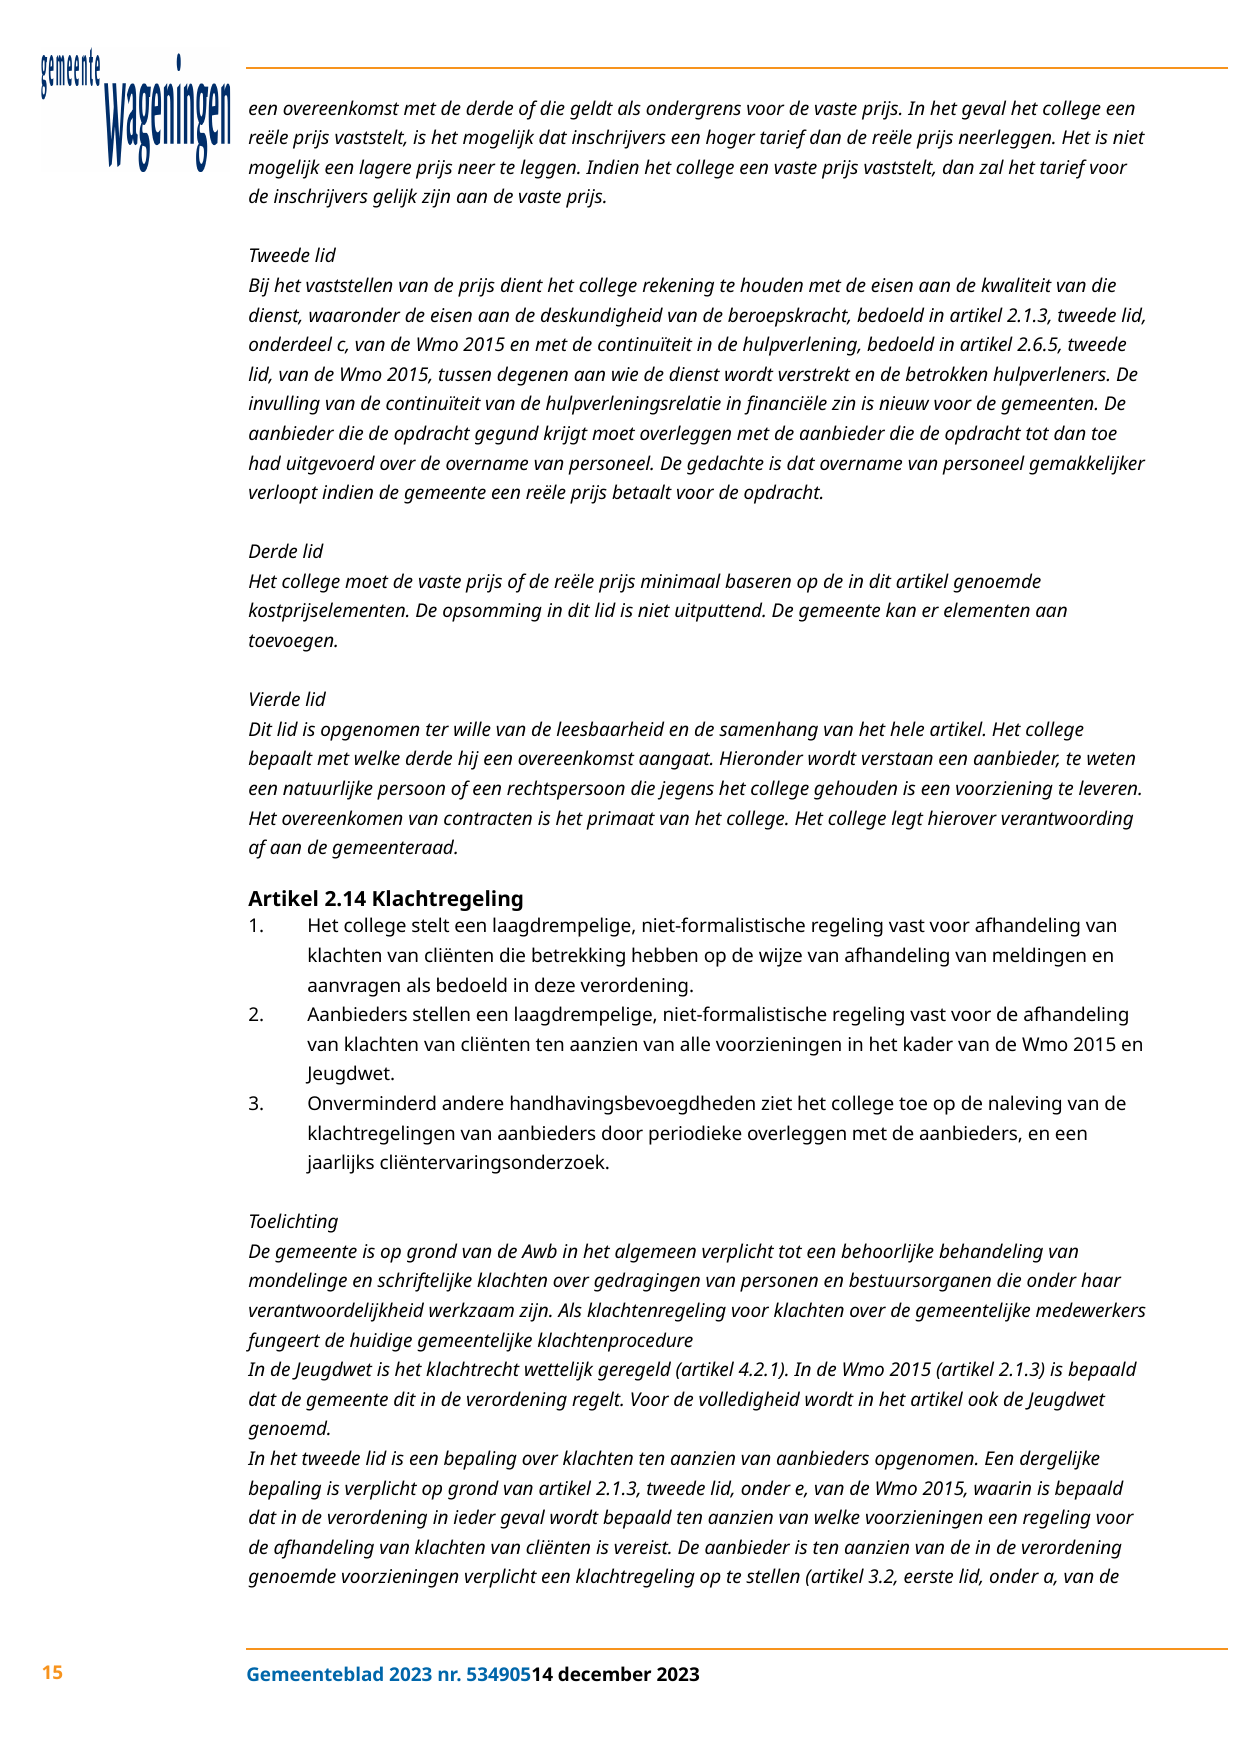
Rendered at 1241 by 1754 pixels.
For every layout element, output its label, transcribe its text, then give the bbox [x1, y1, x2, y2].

table_header Toelichting De gemeente is op grond van de Awb in het algemeen verplicht tot een behoorlijke behandeling van mondelinge en schriftelijke klachten over gedragingen van personen en bestuursorganen die onder haar verantwoordelijkheid werkzaam zijn. Als klachtenregeling voor klachten over de gemeentelijke medewerkers fungeert de huidige gemeentelijke klachtenprocedure In de Jeugdwet is het klachtrecht wettelijk geregeld (artikel 4.2.1). In de Wmo 2015 (artikel 2.1.3) is bepaald dat de gemeente dit in de verordening regelt. Voor de volledigheid wordt in het artikel ook de Jeugdwet genoemd. In het tweede lid is een bepaling over klachten ten aanzien van aanbieders opgenomen. Een dergelijke bepaling is verplicht op grond van artikel 2.1.3, tweede lid, onder e, van de Wmo 2015, waarin is bepaald dat in de verordening in ieder geval wordt bepaald ten aanzien van welke voorzieningen een regeling voor de afhandeling van klachten van cliënten is vereist. De aanbieder is ten aanzien van de in de verordening genoemde voorzieningen verplicht een klachtregeling op te stellen (artikel 3.2, eerste lid, onder a, van de [248, 1209, 1152, 1589]
picture [41, 47, 231, 172]
list Onverminderd andere handhavingsbevoegdheden ziet het college toe op de naleving van de klachtregelingen van aanbieders door periodieke overleggen met de aanbieders, en een jaarlijks cliëntervaringsonderzoek. [248, 1090, 1152, 1175]
text Artikel 2.14 Klachtregeling [248, 884, 1152, 913]
table_header een overeenkomst met de derde of die geldt als ondergrens voor de vaste prijs. In het geval het college een reële prijs vaststelt, is het mogelijk dat inschrijvers een hoger tarief dan de reële prijs neerleggen. Het is niet mogelijk een lagere prijs neer te leggen. Indien het college een vaste prijs vaststelt, dan zal het tarief voor de inschrijvers gelijk zijn aan de vaste prijs. Tweede lid Bij het vaststellen van de prijs dient het college rekening te houden met de eisen aan de kwaliteit van die dienst, waaronder de eisen aan de deskundigheid van de beroepskracht, bedoeld in artikel 2.1.3, tweede lid, onderdeel c, van de Wmo 2015 en met de continuïteit in de hulpverlening, bedoeld in artikel 2.6.5, tweede lid, van de Wmo 2015, tussen degenen aan wie de dienst wordt verstrekt en de betrokken hulpverleners. De invulling van de continuïteit van de hulpverleningsrelatie in financiële zin is nieuw voor de gemeenten. De aanbieder die de opdracht gegund krijgt moet overleggen met de aanbieder die de opdracht tot dan toe had uitgevoerd over de overname van personeel. De gedachte is dat overname van personeel gemakkelijker verloopt indien de gemeente een reële prijs betaalt voor de opdracht. Derde lid Het college moet de vaste prijs of de reële prijs minimaal baseren op de in dit artikel genoemde kostprijselementen. De opsomming in dit lid is niet uitputtend. De gemeente kan er elementen aan toevoegen. Vierde lid Dit lid is opgenomen ter wille van de leesbaarheid en de samenhang van het hele artikel. Het college bepaalt met welke derde hij een overeenkomst aangaat. Hieronder wordt verstaan een aanbieder, te weten een natuurlijke persoon of een rechtspersoon die jegens het college gehouden is een voorziening te leveren. Het overeenkomen van contracten is het primaat van het college. Het college legt hierover verantwoording af aan de gemeenteraad. [248, 95, 1152, 860]
list Aanbieders stellen een laagdrempelige, niet-formalistische regeling vast voor de afhandeling van klachten van cliënten ten aanzien van alle voorzieningen in het kader van de Wmo 2015 en Jeugdwet. [248, 1001, 1152, 1086]
list Het college stelt een laagdrempelige, niet-formalistische regeling vast voor afhandeling van klachten van cliënten die betrekking hebben op de wijze van afhandeling van meldingen en aanvragen als bedoeld in deze verordening. [248, 913, 1152, 997]
